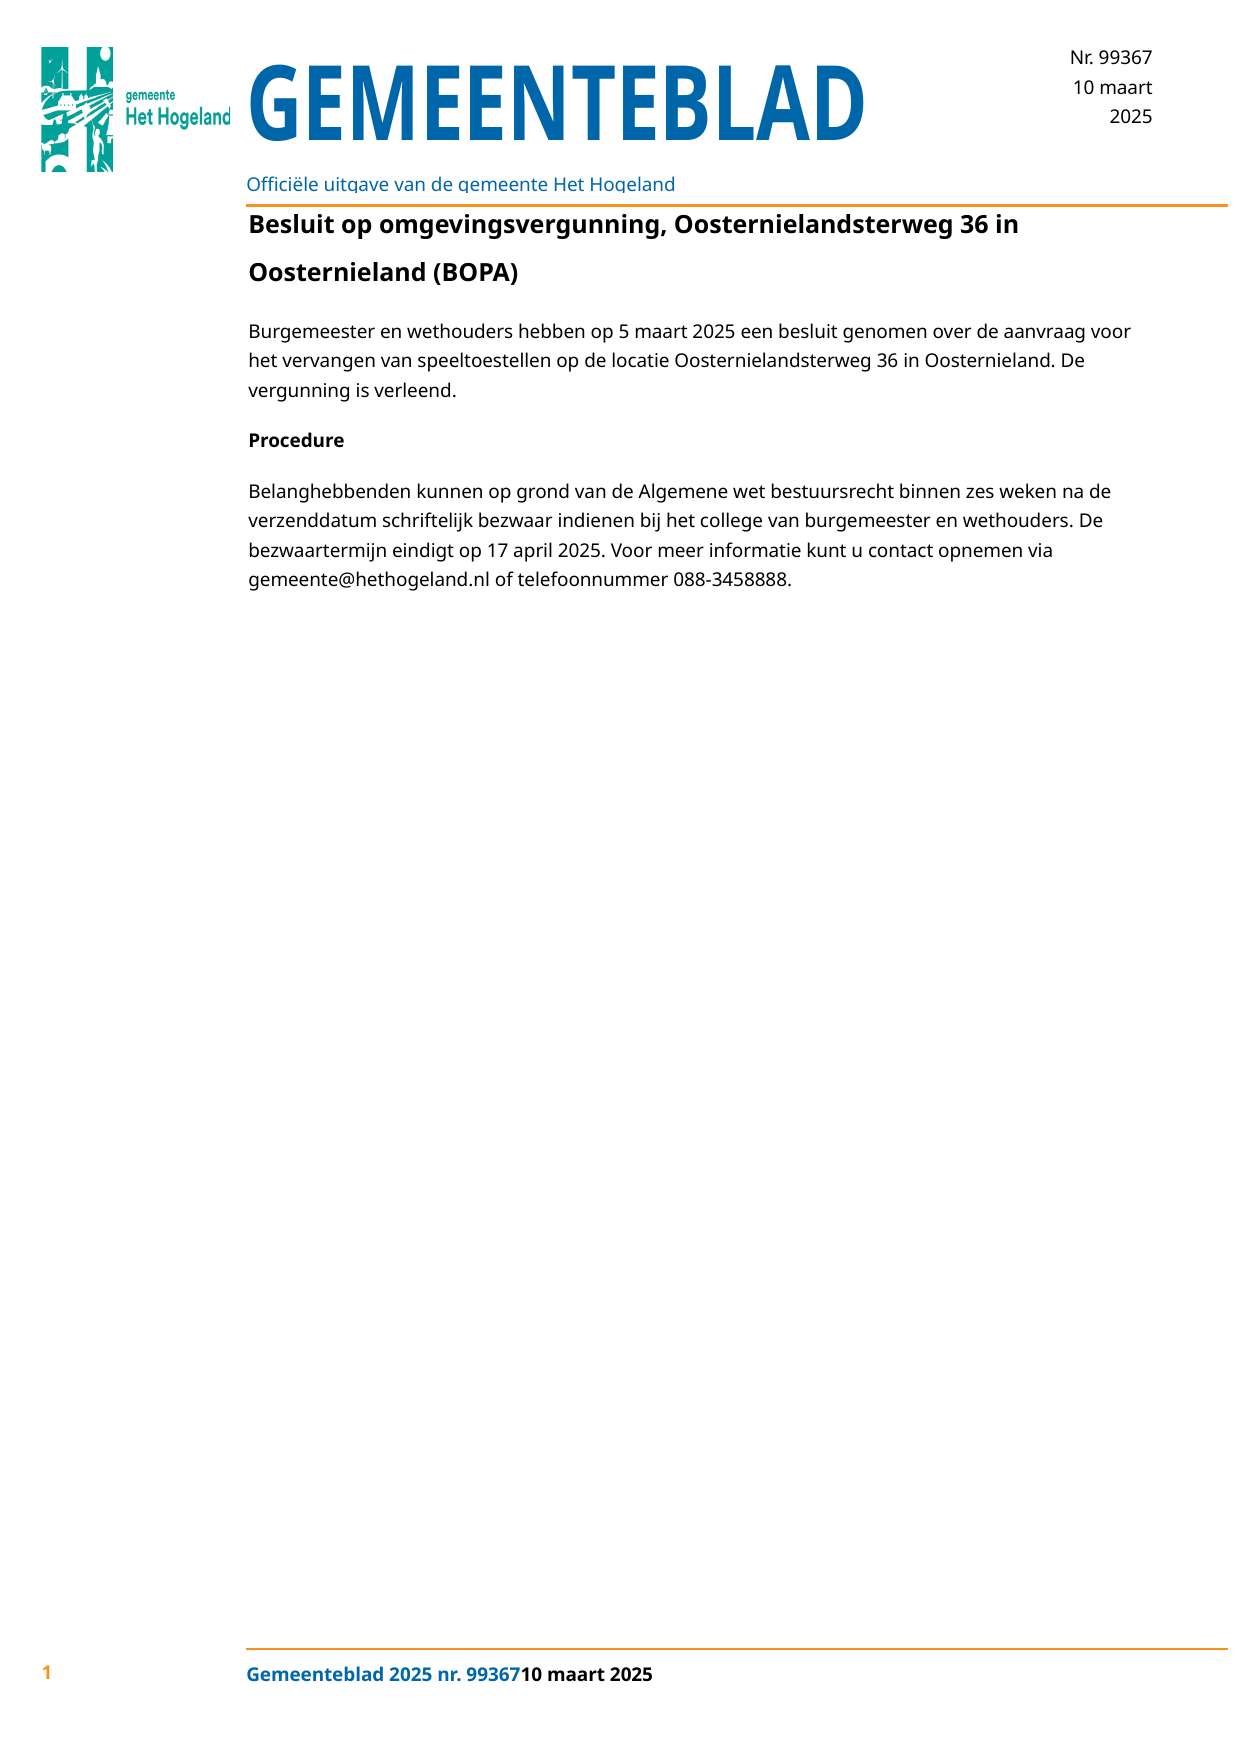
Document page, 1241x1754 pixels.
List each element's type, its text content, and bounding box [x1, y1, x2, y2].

text Besluit op omgevingsvergunning, Oosternielandsterweg 36 in Oosternieland (BOPA) [248, 207, 1152, 288]
text Procedure [248, 427, 1152, 453]
picture [41, 47, 231, 172]
text Belanghebbenden kunnen op grond van de Algemene wet bestuursrecht binnen zes weken na de verzenddatum schriftelijk bezwaar indienen bij het college van burgemeester en wethouders. De bezwaartermijn eindigt op 17 april 2025. Voor meer informatie kunt u contact opnemen via gemeente@hethogeland.nl of telefoonnummer 088-3458888. [248, 478, 1152, 592]
text Burgemeester en wethouders hebben op 5 maart 2025 een besluit genomen over de aanvraag voor het vervangen van speeltoestellen op de locatie Oosternielandsterweg 36 in Oosternieland. De vergunning is verleend. [248, 318, 1152, 403]
